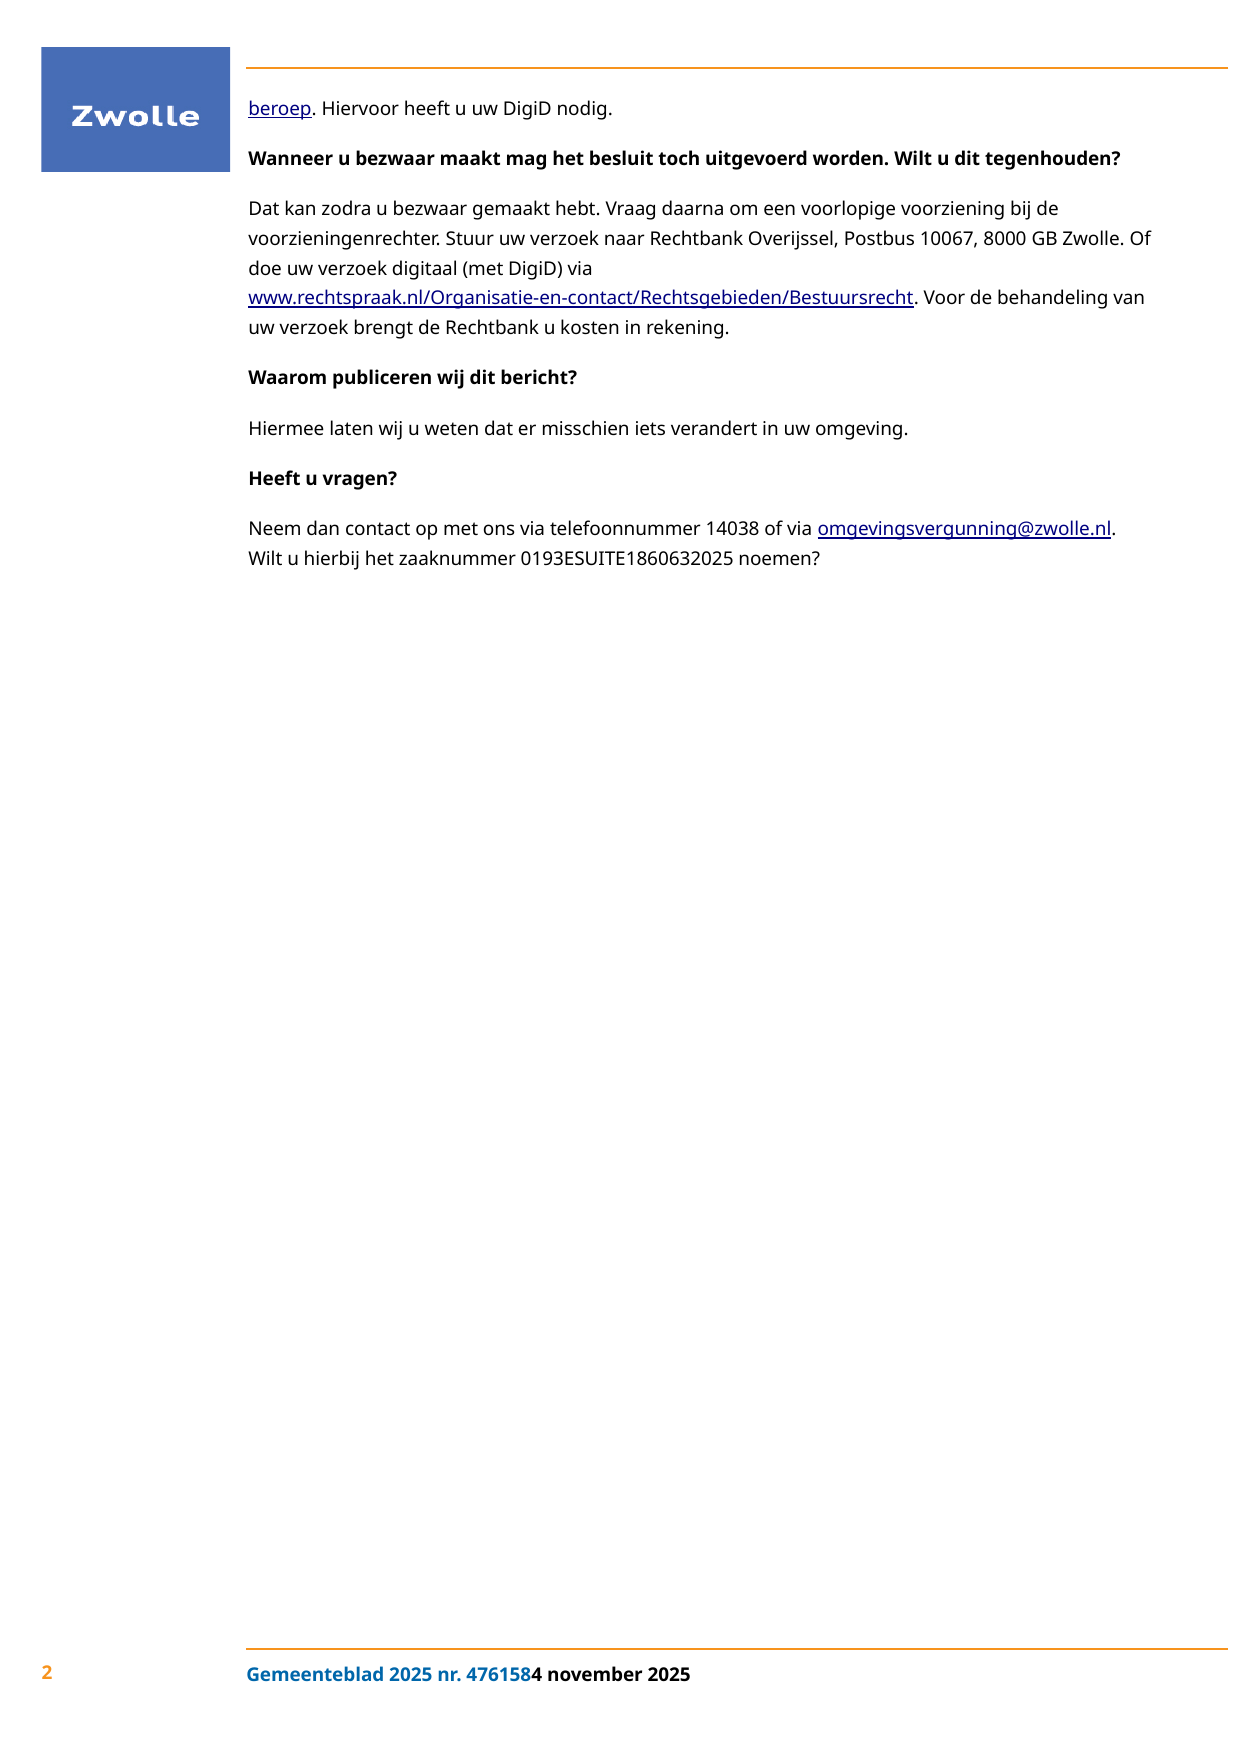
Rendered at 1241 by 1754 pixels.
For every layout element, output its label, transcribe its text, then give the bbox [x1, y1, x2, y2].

text Wanneer u bezwaar maakt mag het besluit toch uitgevoerd worden. Wilt u dit tegenhouden? [248, 145, 1152, 171]
text Neem dan contact op met ons via telefoonnummer 14038 of via omgevingsvergunning@zwolle.nl. Wilt u hierbij het zaaknummer 0193ESUITE1860632025 noemen? [248, 516, 1152, 571]
text Waarom publiceren wij dit bericht? [248, 364, 1152, 390]
text Dat kan zodra u bezwaar gemaakt hebt. Vraag daarna om een voorlopige voorziening bij de voorzieningenrechter. Stuur uw verzoek naar Rechtbank Overijssel, Postbus 10067, 8000 GB Zwolle. Of doe uw verzoek digitaal (met DigiD) via www.rechtspraak.nl/Organisatie-en-contact/Rechtsgebieden/Bestuursrecht. Voor de behandeling van uw verzoek brengt de Rechtbank u kosten in rekening. [248, 196, 1152, 340]
text beroep. Hiervoor heeft u uw DigiD nodig. [248, 95, 1152, 121]
text Hiermee laten wij u weten dat er misschien iets verandert in uw omgeving. [248, 415, 1152, 441]
text Heeft u vragen? [248, 465, 1152, 491]
picture [41, 47, 231, 172]
